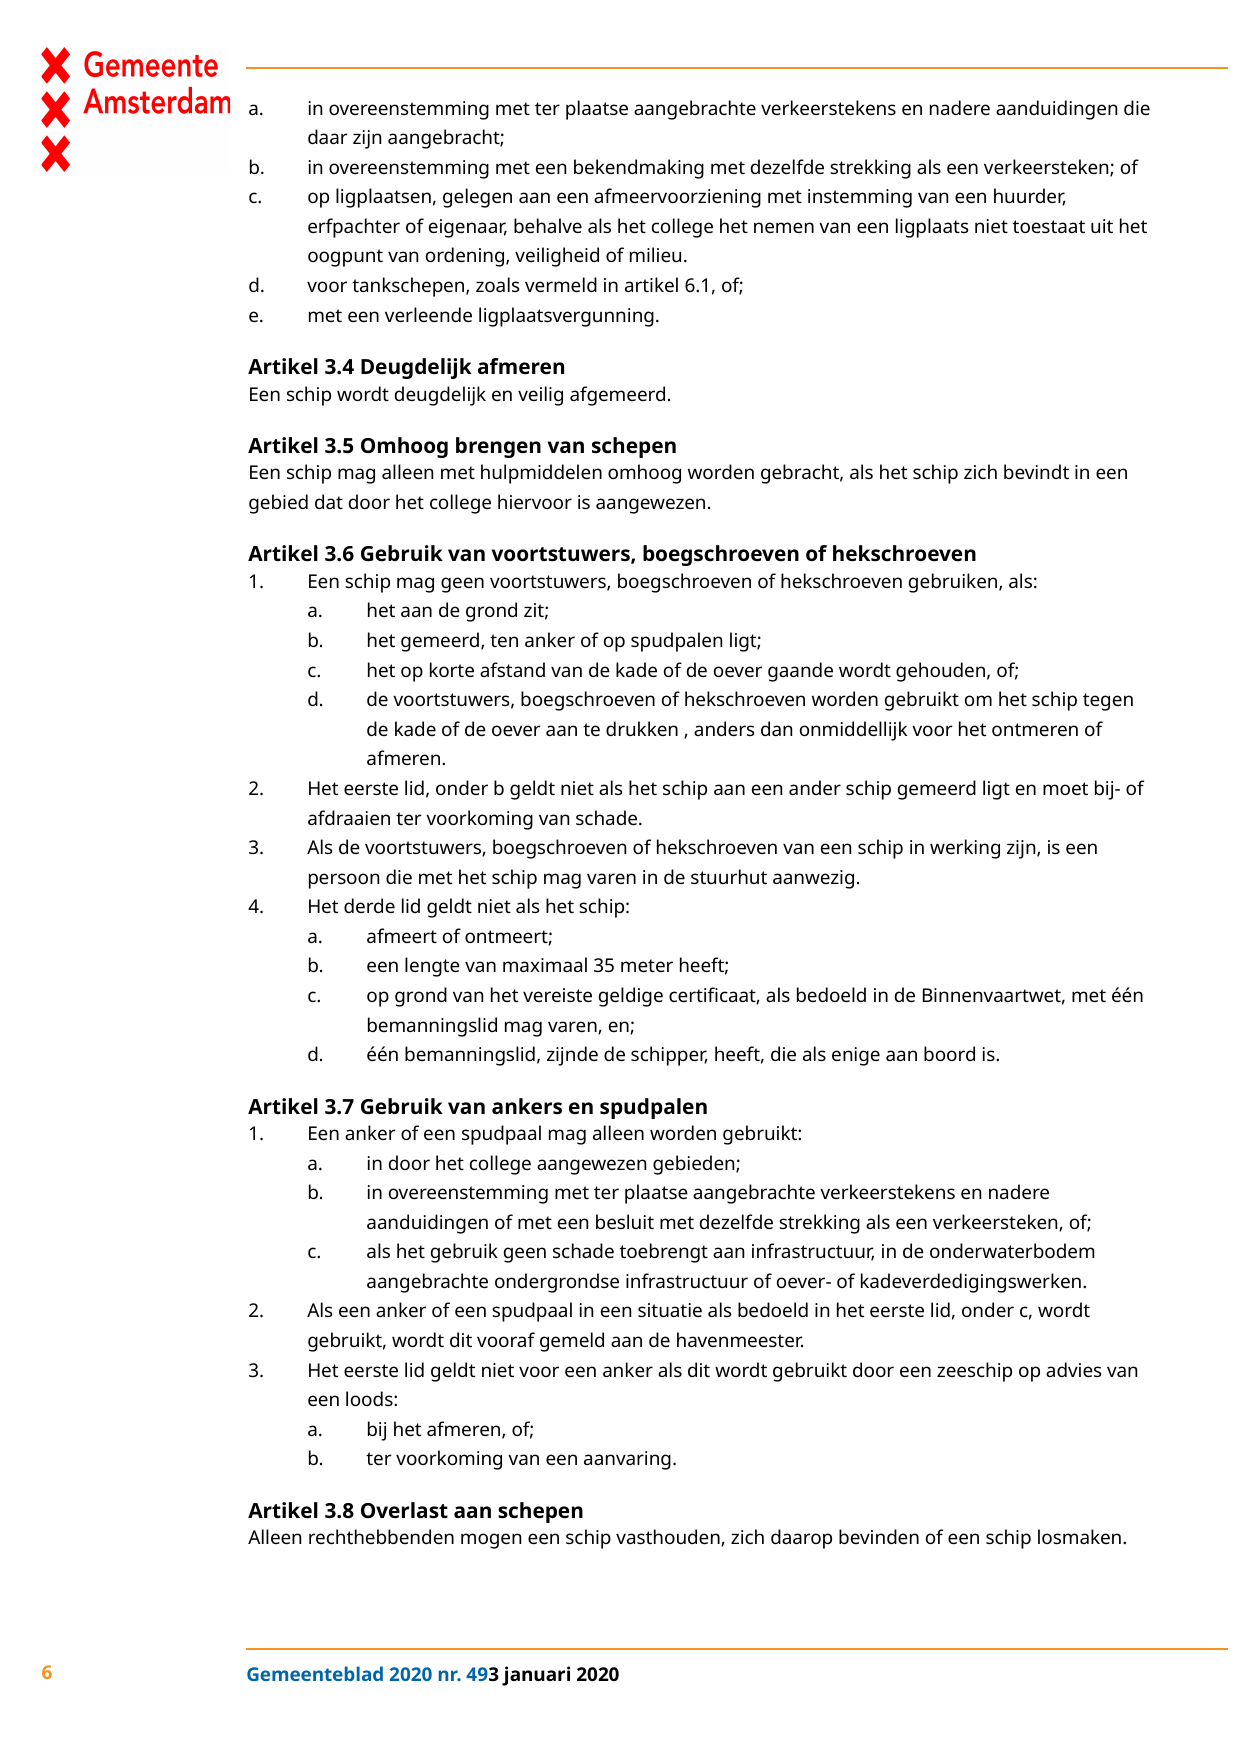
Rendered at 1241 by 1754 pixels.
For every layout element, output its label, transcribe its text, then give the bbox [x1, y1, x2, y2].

list ter voorkoming van een aanvaring. [307, 1446, 1152, 1471]
text Artikel 3.8 Overlast aan schepen [248, 1496, 1152, 1524]
list in overeenstemming met ter plaatse aangebrachte verkeerstekens en nadere aanduidingen of met een besluit met dezelfde strekking als een verkeersteken, of; [307, 1179, 1152, 1235]
list voor tankschepen, zoals vermeld in artikel 6.1, of; [248, 272, 1152, 298]
picture [41, 47, 231, 172]
list Als een anker of een spudpaal in een situatie als bedoeld in het eerste lid, onder c, wordt gebruikt, wordt dit vooraf gemeld aan de havenmeester. [248, 1298, 1152, 1353]
list de voortstuwers, boegschroeven of hekschroeven worden gebruikt om het schip tegen de kade of de oever aan te drukken , anders dan onmiddellijk voor het ontmeren of afmeren. [307, 686, 1152, 771]
text Artikel 3.4 Deugdelijk afmeren [248, 352, 1152, 381]
list het op korte afstand van de kade of de oever gaande wordt gehouden, of; [307, 657, 1152, 682]
list als het gebruik geen schade toebrengt aan infrastructuur, in de onderwaterbodem aangebrachte ondergrondse infrastructuur of oever- of kadeverdedigingswerken. [307, 1238, 1152, 1294]
list het gemeerd, ten anker of op spudpalen ligt; [307, 627, 1152, 653]
text Een schip wordt deugdelijk en veilig afgemeerd. [248, 381, 1152, 406]
list Een schip mag geen voortstuwers, boegschroeven of hekschroeven gebruiken, als: [248, 568, 1152, 594]
text Een schip mag alleen met hulpmiddelen omhoog worden gebracht, als het schip zich bevindt in een gebied dat door het college hiervoor is aangewezen. [248, 459, 1152, 515]
list in overeenstemming met een bekendmaking met dezelfde strekking als een verkeersteken; of [248, 154, 1152, 180]
list in overeenstemming met ter plaatse aangebrachte verkeerstekens en nadere aanduidingen die daar zijn aangebracht; [248, 95, 1152, 150]
text Alleen rechthebbenden mogen een schip vasthouden, zich daarop bevinden of een schip losmaken. [248, 1524, 1152, 1550]
list Een anker of een spudpaal mag alleen worden gebruikt: [248, 1120, 1152, 1146]
text Artikel 3.6 Gebruik van voortstuwers, boegschroeven of hekschroeven [248, 539, 1152, 568]
text Artikel 3.7 Gebruik van ankers en spudpalen [248, 1092, 1152, 1120]
list met een verleende ligplaatsvergunning. [248, 302, 1152, 328]
list een lengte van maximaal 35 meter heeft; [307, 953, 1152, 978]
list Het derde lid geldt niet als het schip: [248, 893, 1152, 919]
list het aan de grond zit; [307, 598, 1152, 623]
list afmeert of ontmeert; [307, 923, 1152, 949]
list bij het afmeren, of; [307, 1416, 1152, 1442]
list Het eerste lid, onder b geldt niet als het schip aan een ander schip gemeerd ligt en moet bij- of afdraaien ter voorkoming van schade. [248, 775, 1152, 830]
list op grond van het vereiste geldige certificaat, als bedoeld in de Binnenvaartwet, met één bemanningslid mag varen, en; [307, 982, 1152, 1037]
list één bemanningslid, zijnde de schipper, heeft, die als enige aan boord is. [307, 1041, 1152, 1067]
list Als de voortstuwers, boegschroeven of hekschroeven van een schip in werking zijn, is een persoon die met het schip mag varen in de stuurhut aanwezig. [248, 834, 1152, 889]
list op ligplaatsen, gelegen aan een afmeervoorziening met instemming van een huurder, erfpachter of eigenaar, behalve als het college het nemen van een ligplaats niet toestaat uit het oogpunt van ordening, veiligheid of milieu. [248, 183, 1152, 268]
text Artikel 3.5 Omhoog brengen van schepen [248, 431, 1152, 459]
list Het eerste lid geldt niet voor een anker als dit wordt gebruikt door een zeeschip op advies van een loods: [248, 1357, 1152, 1412]
list in door het college aangewezen gebieden; [307, 1150, 1152, 1176]
